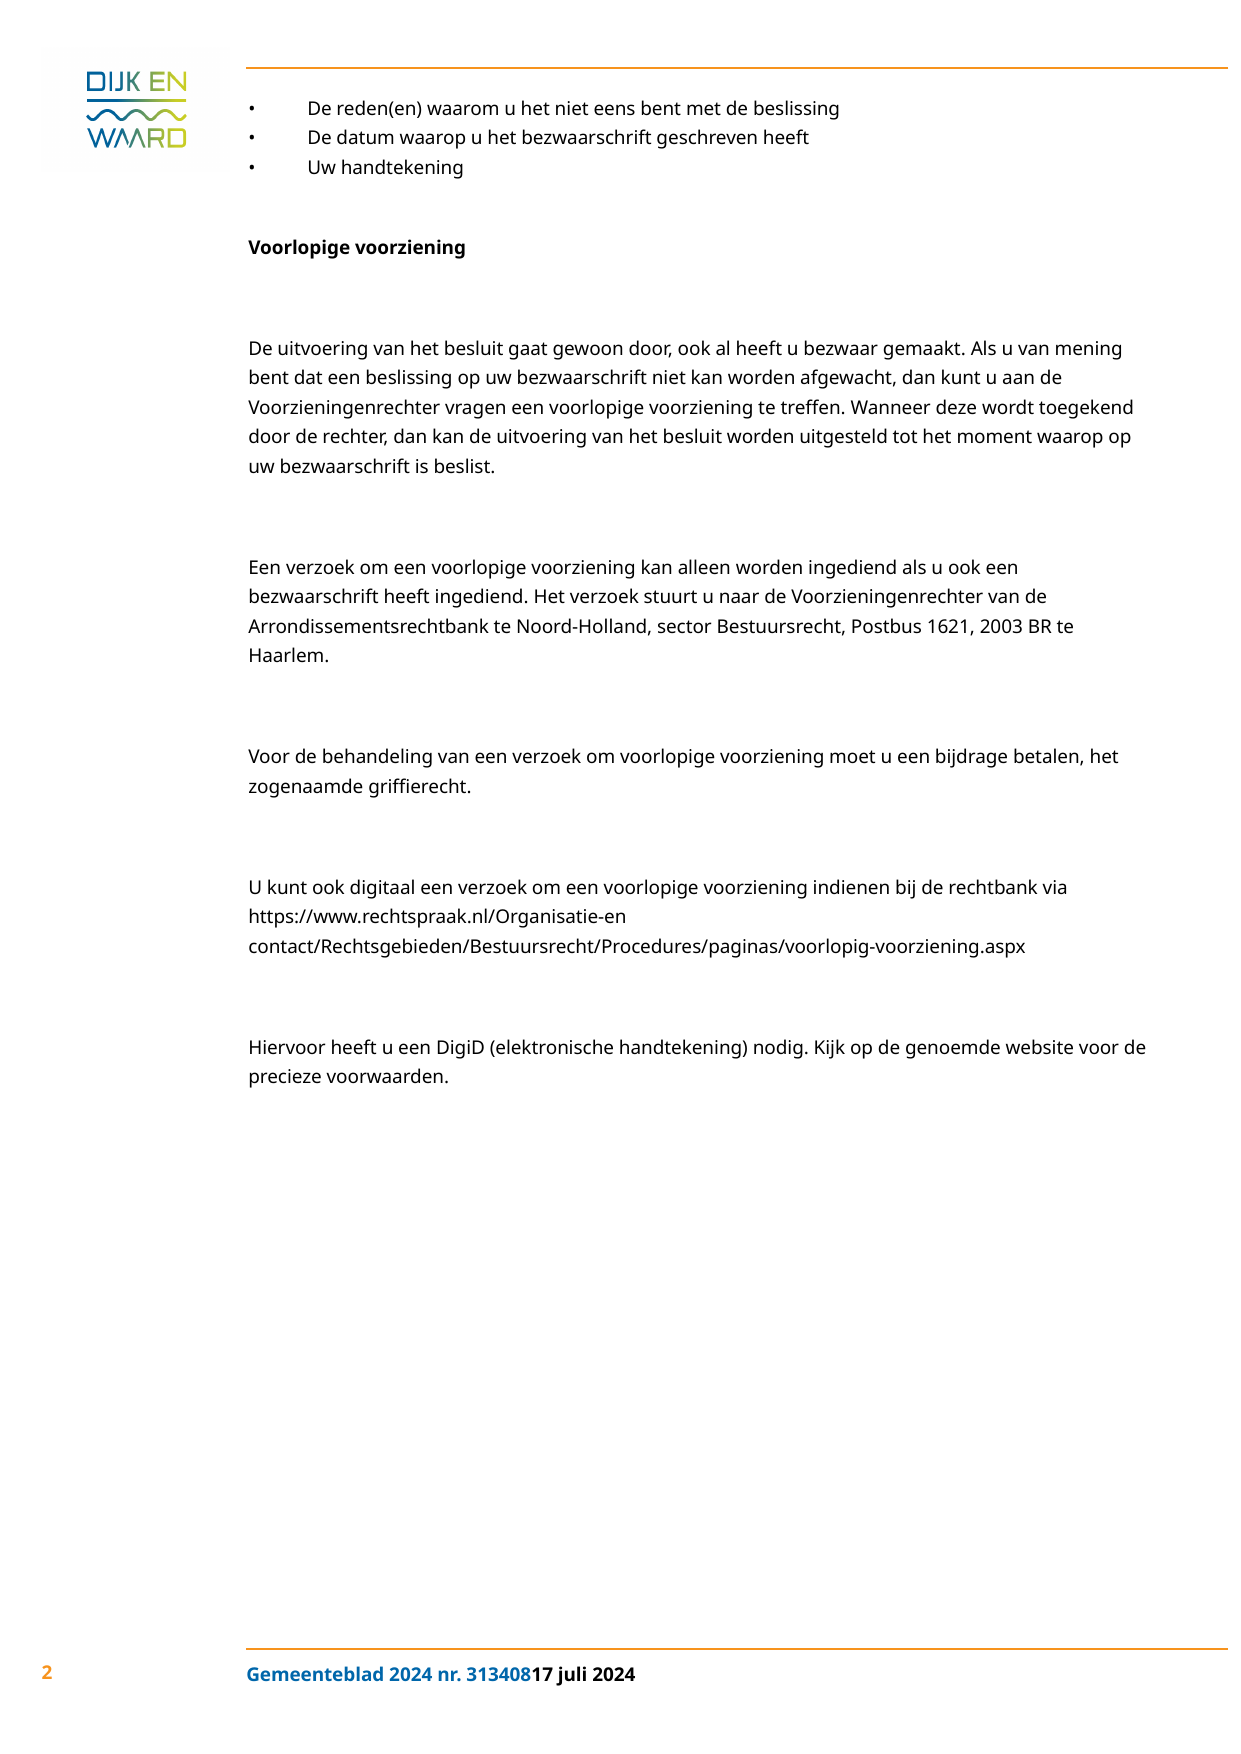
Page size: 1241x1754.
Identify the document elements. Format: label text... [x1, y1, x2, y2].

list Uw handtekening [248, 154, 1152, 180]
text Voorlopige voorziening [248, 234, 1152, 260]
text Een verzoek om een voorlopige voorziening kan alleen worden ingediend als u ook een bezwaarschrift heeft ingediend. Het verzoek stuurt u naar de Voorzieningenrechter van de Arrondissementsrechtbank te Noord-Holland, sector Bestuursrecht, Postbus 1621, 2003 BR te Haarlem. [248, 554, 1152, 668]
list De datum waarop u het bezwaarschrift geschreven heeft [248, 124, 1152, 150]
picture [41, 47, 231, 172]
text Voor de behandeling van een verzoek om voorlopige voorziening moet u een bijdrage betalen, het zogenaamde griffierecht. [248, 743, 1152, 799]
text Hiervoor heeft u een DigiD (elektronische handtekening) nodig. Kijk op de genoemde website voor de precieze voorwaarden. [248, 1034, 1152, 1089]
list De reden(en) waarom u het niet eens bent met de beslissing [248, 95, 1152, 121]
text De uitvoering van het besluit gaat gewoon door, ook al heeft u bezwaar gemaakt. Als u van mening bent dat een beslissing op uw bezwaarschrift niet kan worden afgewacht, dan kunt u aan de Voorzieningenrechter vragen een voorlopige voorziening te treffen. Wanneer deze wordt toegekend door de rechter, dan kan de uitvoering van het besluit worden uitgesteld tot het moment waarop op uw bezwaarschrift is beslist. [248, 335, 1152, 479]
text U kunt ook digitaal een verzoek om een voorlopige voorziening indienen bij de rechtbank via https://www.rechtspraak.nl/Organisatie-en contact/Rechtsgebieden/Bestuursrecht/Procedures/paginas/voorlopig-voorziening.aspx [248, 874, 1152, 959]
